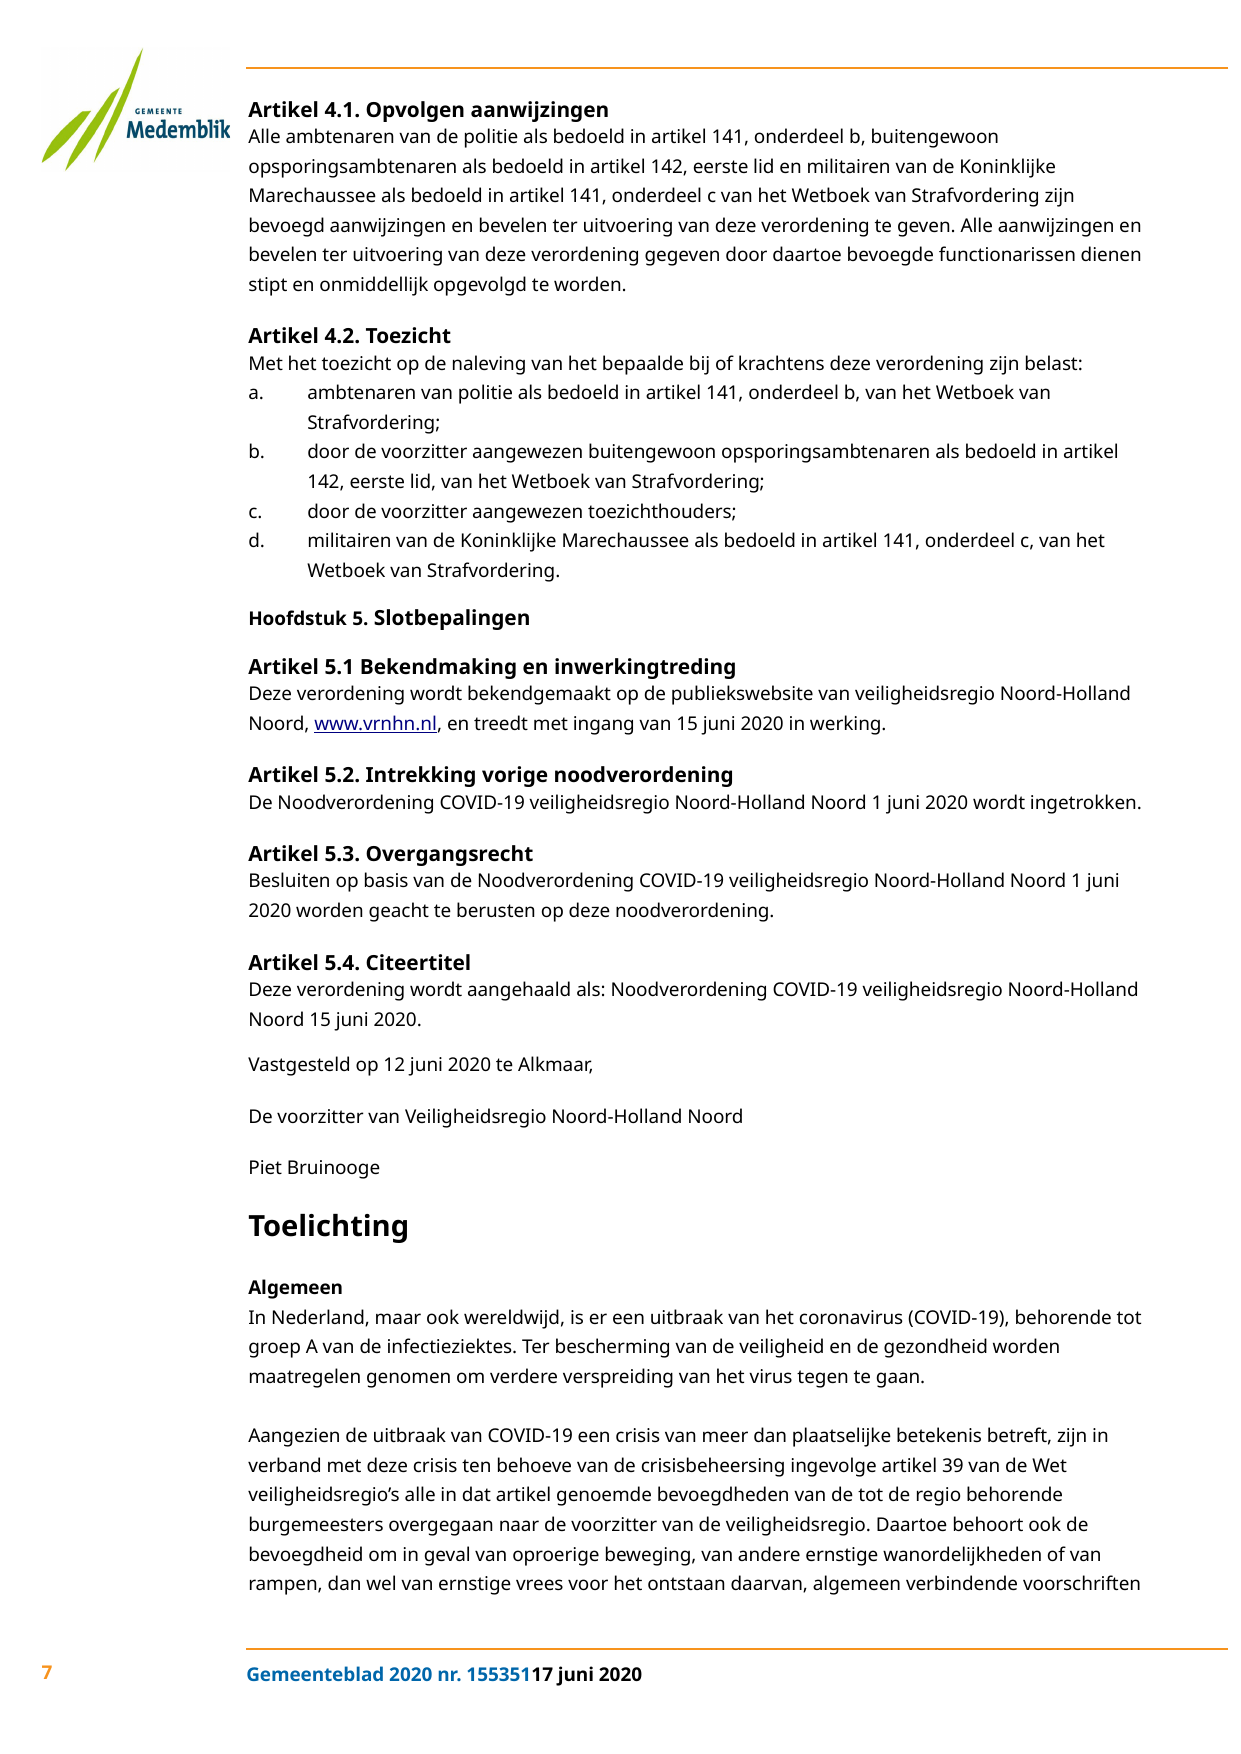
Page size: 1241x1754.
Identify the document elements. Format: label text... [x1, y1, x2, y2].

text Met het toezicht op de naleving van het bepaalde bij of krachtens deze verordening zijn belast: [248, 350, 1152, 376]
text In Nederland, maar ook wereldwijd, is er een uitbraak van het coronavirus (COVID-19), behorende tot groep A van de infectieziektes. Ter bescherming van de veiligheid en de gezondheid worden maatregelen genomen om verdere verspreiding van het virus tegen te gaan. [248, 1304, 1152, 1389]
list door de voorzitter aangewezen buitengewoon opsporingsambtenaren als bedoeld in artikel 142, eerste lid, van het Wetboek van Strafvordering; [248, 439, 1152, 494]
text Artikel 4.2. Toezicht [248, 322, 1152, 350]
text Artikel 5.2. Intrekking vorige noodverordening [248, 760, 1152, 789]
text Alle ambtenaren van de politie als bedoeld in artikel 141, onderdeel b, buitengewoon opsporingsambtenaren als bedoeld in artikel 142, eerste lid en militairen van de Koninklijke Marechaussee als bedoeld in artikel 141, onderdeel c van het Wetboek van Strafvordering zijn bevoegd aanwijzingen en bevelen ter uitvoering van deze verordening te geven. Alle aanwijzingen en bevelen ter uitvoering van deze verordening gegeven door daartoe bevoegde functionarissen dienen stipt en onmiddellijk opgevolgd te worden. [248, 123, 1152, 297]
text Deze verordening wordt aangehaald als: Noodverordening COVID-19 veiligheidsregio Noord-Holland Noord 15 juni 2020. [248, 976, 1152, 1031]
text Toelichting [248, 1206, 1152, 1245]
text De voorzitter van Veiligheidsregio Noord-Holland Noord [248, 1103, 1152, 1128]
text Artikel 5.3. Overgangsrecht [248, 839, 1152, 868]
text Artikel 5.1 Bekendmaking en inwerkingtreding [248, 652, 1152, 680]
text Artikel 5.4. Citeertitel [248, 948, 1152, 976]
text Vastgesteld op 12 juni 2020 te Alkmaar, [248, 1051, 1152, 1077]
text Deze verordening wordt bekendgemaakt op de publiekswebsite van veiligheidsregio Noord-Holland Noord, www.vrnhn.nl, en treedt met ingang van 15 juni 2020 in werking. [248, 680, 1152, 736]
text Artikel 4.1. Opvolgen aanwijzingen [248, 95, 1152, 123]
list militairen van de Koninklijke Marechaussee als bedoeld in artikel 141, onderdeel c, van het Wetboek van Strafvordering. [248, 527, 1152, 583]
list door de voorzitter aangewezen toezichthouders; [248, 498, 1152, 524]
list ambtenaren van politie als bedoeld in artikel 141, onderdeel b, van het Wetboek van Strafvordering; [248, 379, 1152, 435]
text Algemeen [248, 1274, 1152, 1300]
text Besluiten op basis van de Noodverordening COVID-19 veiligheidsregio Noord-Holland Noord 1 juni 2020 worden geacht te berusten op deze noodverordening. [248, 868, 1152, 923]
text De Noodverordening COVID-19 veiligheidsregio Noord-Holland Noord 1 juni 2020 wordt ingetrokken. [248, 789, 1152, 814]
text Aangezien de uitbraak van COVID-19 een crisis van meer dan plaatselijke betekenis betreft, zijn in verband met deze crisis ten behoeve van de crisisbeheersing ingevolge artikel 39 van de Wet veiligheidsregio’s alle in dat artikel genoemde bevoegdheden van de tot de regio behorende burgemeesters overgegaan naar de voorzitter van de veiligheidsregio. Daartoe behoort ook de bevoegdheid om in geval van oproerige beweging, van andere ernstige wanordelijkheden of van rampen, dan wel van ernstige vrees voor het ontstaan daarvan, algemeen verbindende voorschriften [248, 1422, 1152, 1596]
text Hoofdstuk 5. Slotbepalingen [248, 603, 1152, 631]
picture [41, 47, 231, 172]
text Piet Bruinooge [248, 1154, 1152, 1180]
